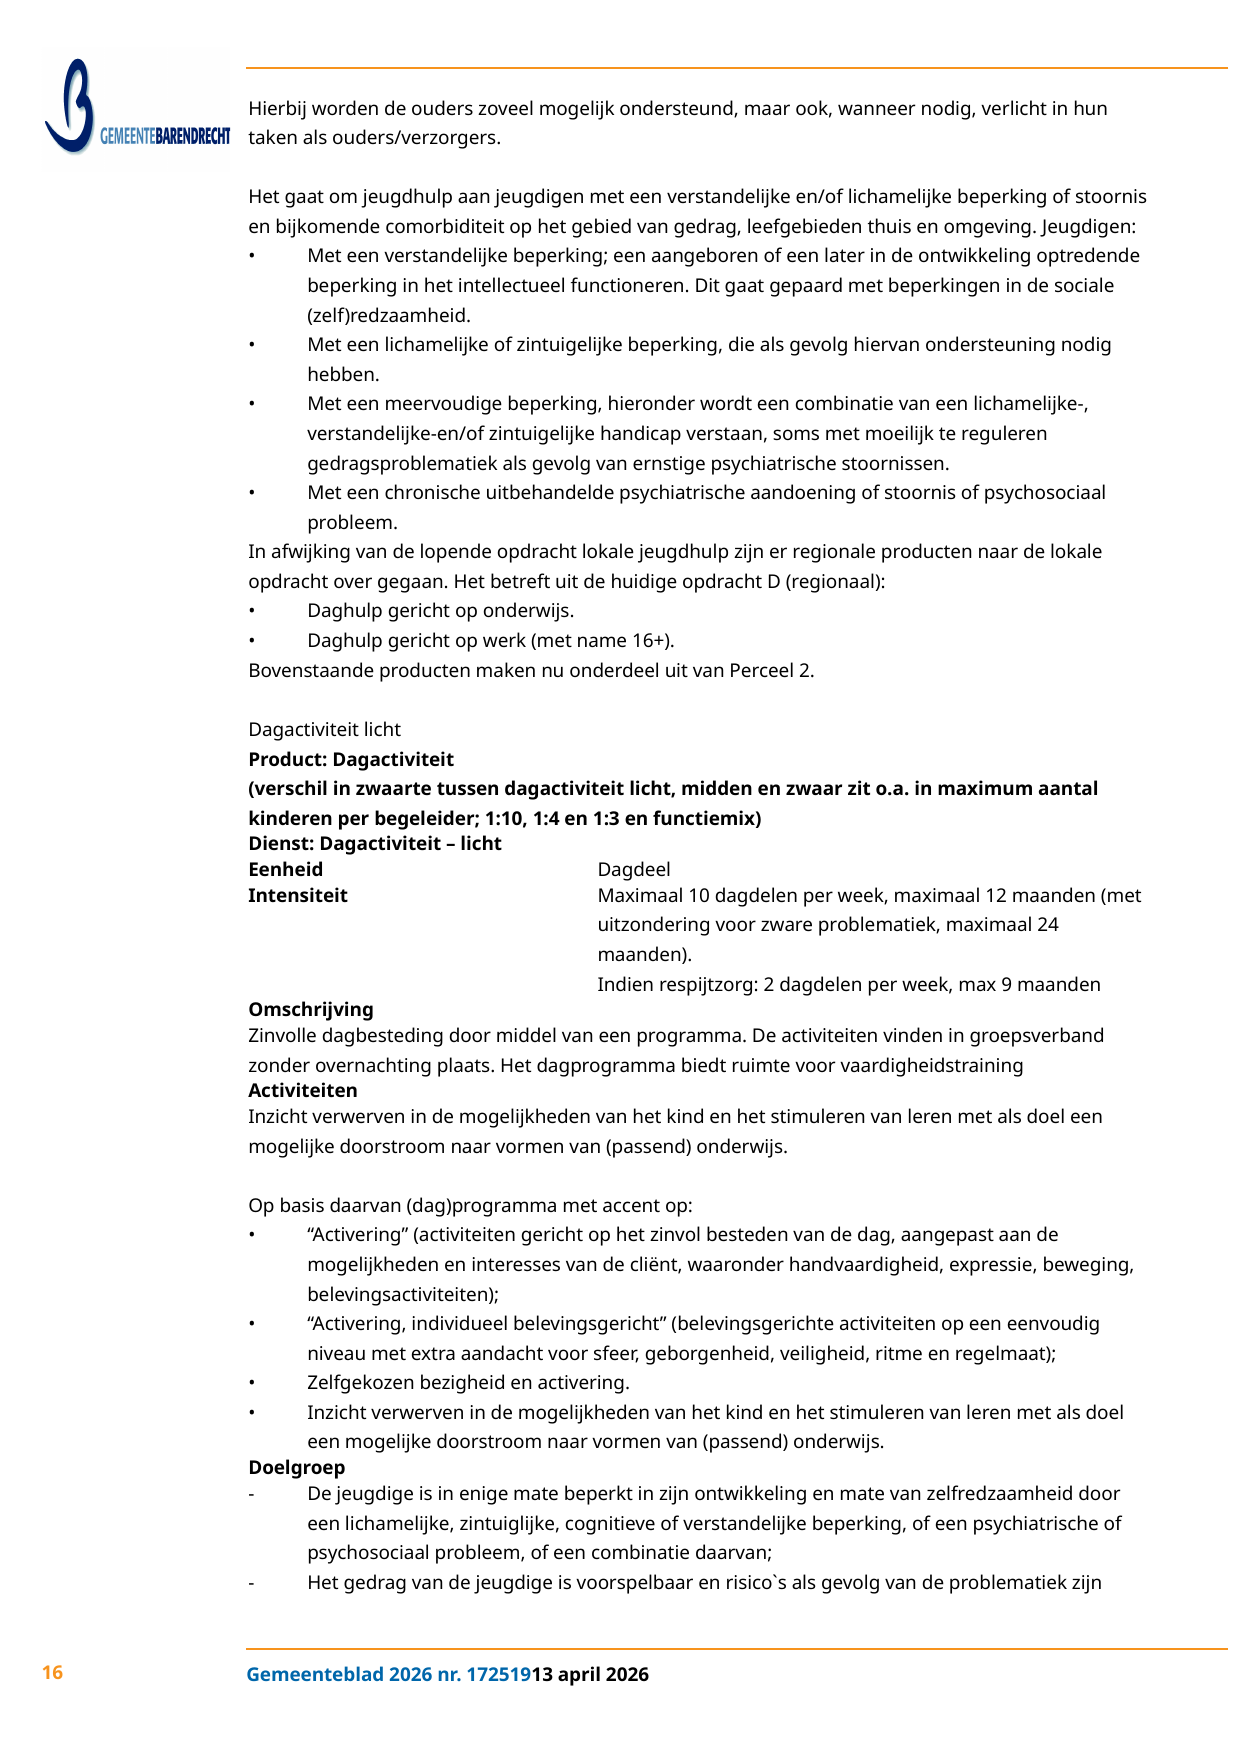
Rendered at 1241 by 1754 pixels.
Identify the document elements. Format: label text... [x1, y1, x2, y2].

list Met een verstandelijke beperking; een aangeboren of een later in de ontwikkeling optredende beperking in het intellectueel functioneren. Dit gaat gepaard met beperkingen in de sociale (zelf)redzaamheid. [248, 243, 1152, 328]
text Hierbij worden de ouders zoveel mogelijk ondersteund, maar ook, wanneer nodig, verlicht in hun taken als ouders/verzorgers. [248, 95, 1152, 150]
list Met een meervoudige beperking, hieronder wordt een combinatie van een lichamelijke-, verstandelijke-en/of zintuigelijke handicap verstaan, soms met moeilijk te reguleren gedragsproblematiek als gevolg van ernstige psychiatrische stoornissen. [248, 391, 1152, 476]
table_cell Maximaal 10 dagdelen per week, maximaal 12 maanden (met uitzondering voor zware problematiek, maximaal 24 maanden). Indien respijtzorg: 2 dagdelen per week, max 9 maanden [597, 882, 1152, 997]
text In afwijking van de lopende opdracht lokale jeugdhulp zijn er regionale producten naar de lokale opdracht over gegaan. Het betreft uit de huidige opdracht D (regionaal): [248, 538, 1152, 594]
list Met een lichamelijke of zintuigelijke beperking, die als gevolg hiervan ondersteuning nodig hebben. [248, 331, 1152, 387]
text Bovenstaande producten maken nu onderdeel uit van Perceel 2. [248, 657, 1152, 683]
table_cell Eenheid [248, 856, 597, 882]
list Daghulp gericht op onderwijs. [248, 598, 1152, 623]
list Met een chronische uitbehandelde psychiatrische aandoening of stoornis of psychosociaal probleem. [248, 479, 1152, 535]
table_cell Doelgroep [248, 1455, 1152, 1480]
table_cell Omschrijving [248, 997, 1152, 1022]
table_cell Dienst: Dagactiviteit – licht [248, 831, 1152, 856]
table_cell Intensiteit [248, 882, 597, 997]
table_cell Activiteiten [248, 1078, 1152, 1103]
table_cell Inzicht verwerven in de mogelijkheden van het kind en het stimuleren van leren met als doel een mogelijke doorstroom naar vormen van (passend) onderwijs. Op basis daarvan (dag)programma met accent op: “Activering” (activiteiten gericht op het zinvol besteden van de dag, aangepast aan de mogelijkheden en interesses van de cliënt, waaronder handvaardigheid, expressie, beweging, belevingsactiviteiten); “Activering, individueel belevingsgericht” (belevingsgerichte activiteiten op een eenvoudig niveau met extra aandacht voor sfeer, geborgenheid, veiligheid, ritme en regelmaat); Zelfgekozen bezigheid en activering. Inzicht verwerven in de mogelijkheden van het kind en het stimuleren van leren met als doel een mogelijke doorstroom naar vormen van (passend) onderwijs. [248, 1103, 1152, 1454]
text Dagactiviteit licht [248, 716, 1152, 742]
table_header Product: Dagactiviteit (verschil in zwaarte tussen dagactiviteit licht, midden en zwaar zit o.a. in maximum aantal kinderen per begeleider; 1:10, 1:4 en 1:3 en functiemix) [248, 746, 1152, 831]
picture [41, 47, 231, 172]
table_cell Zinvolle dagbesteding door middel van een programma. De activiteiten vinden in groepsverband zonder overnachting plaats. Het dagprogramma biedt ruimte voor vaardigheidstraining [248, 1022, 1152, 1078]
table_cell Dagdeel [597, 856, 1152, 882]
table_cell De jeugdige is in enige mate beperkt in zijn ontwikkeling en mate van zelfredzaamheid door een lichamelijke, zintuiglijke, cognitieve of verstandelijke beperking, of een psychiatrische of psychosociaal probleem, of een combinatie daarvan; Het gedrag van de jeugdige is voorspelbaar en risico`s als gevolg van de problematiek zijn [248, 1480, 1152, 1595]
list Daghulp gericht op werk (met name 16+). [248, 627, 1152, 653]
text Het gaat om jeugdhulp aan jeugdigen met een verstandelijke en/of lichamelijke beperking of stoornis en bijkomende comorbiditeit op het gebied van gedrag, leefgebieden thuis en omgeving. Jeugdigen: [248, 183, 1152, 239]
